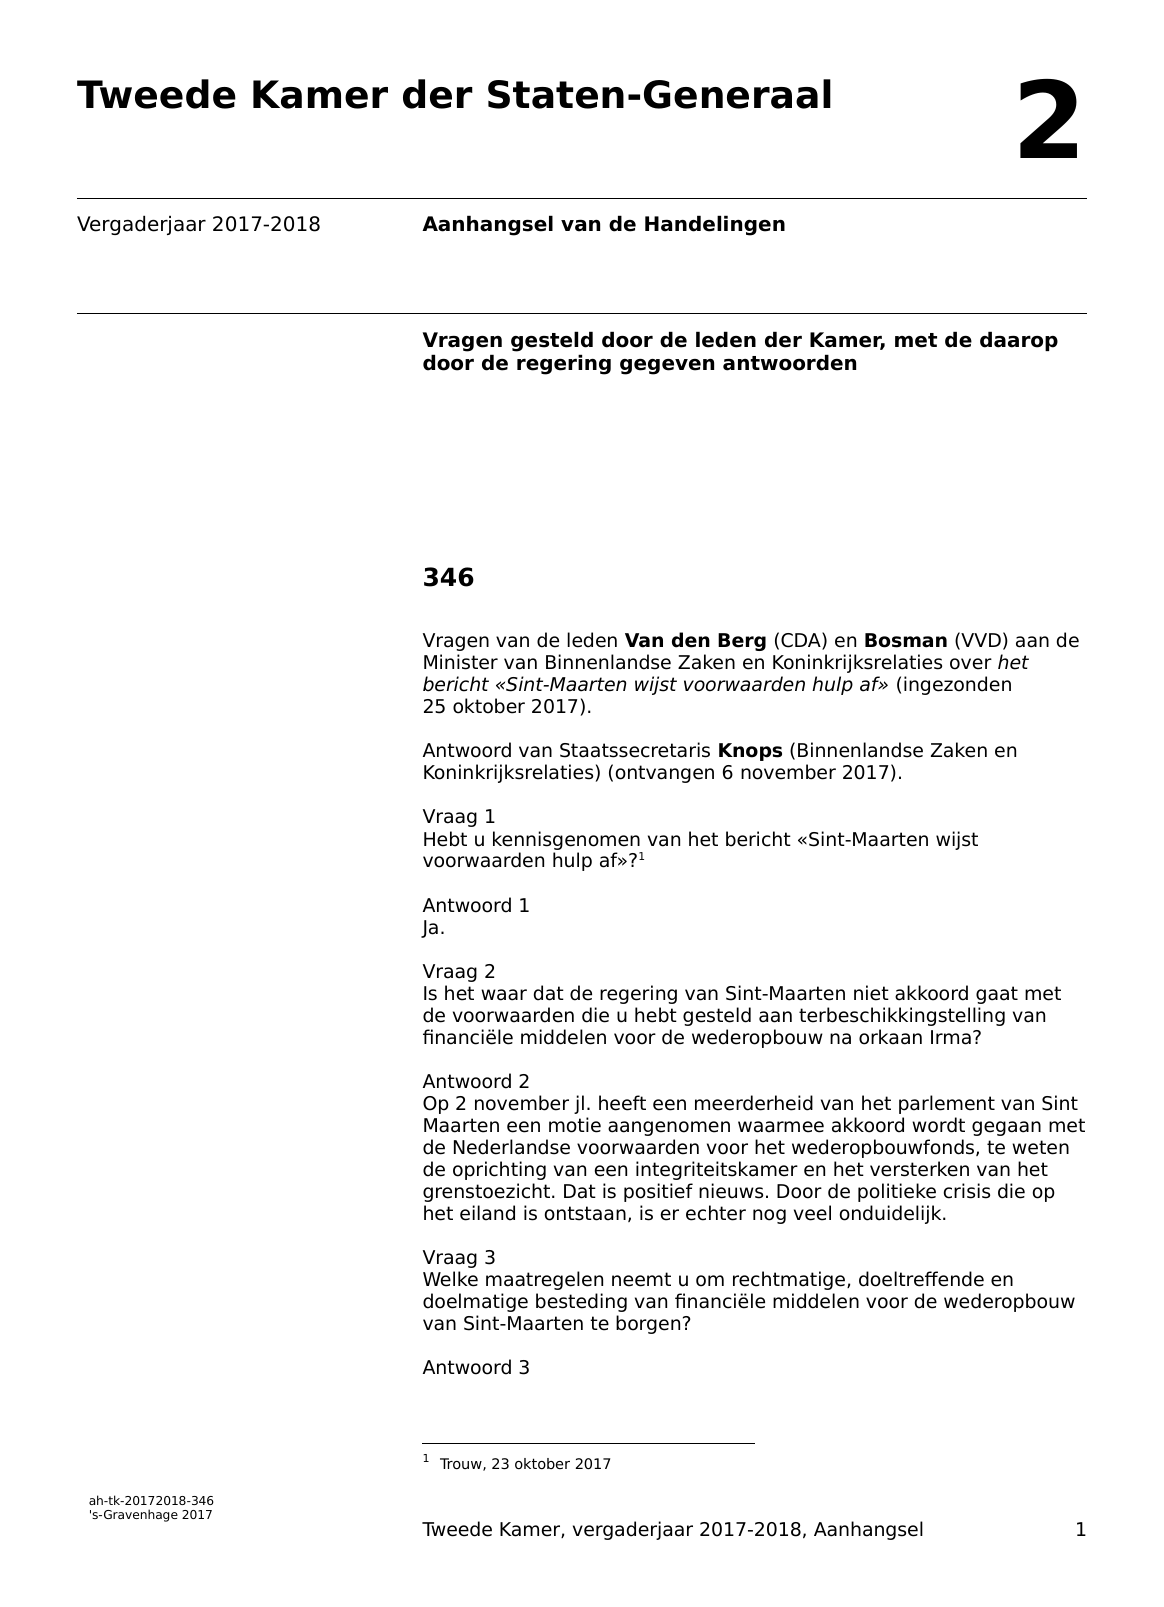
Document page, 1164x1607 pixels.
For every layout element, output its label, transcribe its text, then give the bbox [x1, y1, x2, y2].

text Antwoord 1 [422, 894, 1087, 917]
table_cell Aanhangsel van de Handelingen [422, 199, 1087, 313]
text Hebt u kennisgenomen van het bericht «Sint-Maarten wijst voorwaarden hulp af»? [422, 828, 1087, 872]
table_header 2 [886, 59, 1087, 198]
text Op 2 november jl. heeft een meerderheid van het parlement van Sint Maarten een motie aangenomen waarmee akkoord wordt gegaan met de Nederlandse voorwaarden voor het wederopbouwfonds, te weten de oprichting van een integriteitskamer en het versterken van het grenstoezicht. Dat is positief nieuws. Door de politieke crisis die op het eiland is ontstaan, is er echter nog veel onduidelijk. [422, 1093, 1087, 1225]
text Vragen van de leden Van den Berg (CDA) en Bosman (VVD) aan de Minister van Binnenlandse Zaken en Koninkrijksrelaties over het bericht «Sint-Maarten wijst voorwaarden hulp af» (ingezonden 25 oktober 2017). [422, 630, 1087, 718]
text Vraag 2 [422, 961, 1087, 983]
text Antwoord 3 [422, 1357, 1087, 1379]
text 346 [422, 563, 1087, 592]
table_cell Vragen gesteld door de leden der Kamer, met de daarop door de regering gegeven antwoorden [422, 314, 1087, 375]
text Welke maatregelen neemt u om rechtmatige, doeltreffende en doelmatige besteding van financiële middelen voor de wederopbouw van Sint-Maarten te borgen? [422, 1269, 1087, 1335]
text Ja. [422, 917, 1087, 938]
table_cell [77, 314, 422, 375]
text Antwoord van Staatssecretaris Knops (Binnenlandse Zaken en Koninkrijksrelaties) (ontvangen 6 november 2017). [422, 740, 1087, 784]
text Vraag 3 [422, 1247, 1087, 1269]
table_header Tweede Kamer der Staten-Generaal [77, 59, 886, 198]
text ah-tk-20172018-346 [88, 1494, 323, 1508]
text Is het waar dat de regering van Sint-Maarten niet akkoord gaat met de voorwaarden die u hebt gesteld aan terbeschikkingstelling van financiële middelen voor de wederopbouw na orkaan Irma? [422, 983, 1087, 1049]
text Trouw, 23 oktober 2017 [422, 1452, 1087, 1474]
text Vraag 1 [422, 806, 1087, 828]
text Antwoord 2 [422, 1071, 1087, 1093]
text 's-Gravenhage 2017 [88, 1508, 323, 1522]
table_cell Vergaderjaar 2017-2018 [77, 199, 422, 313]
